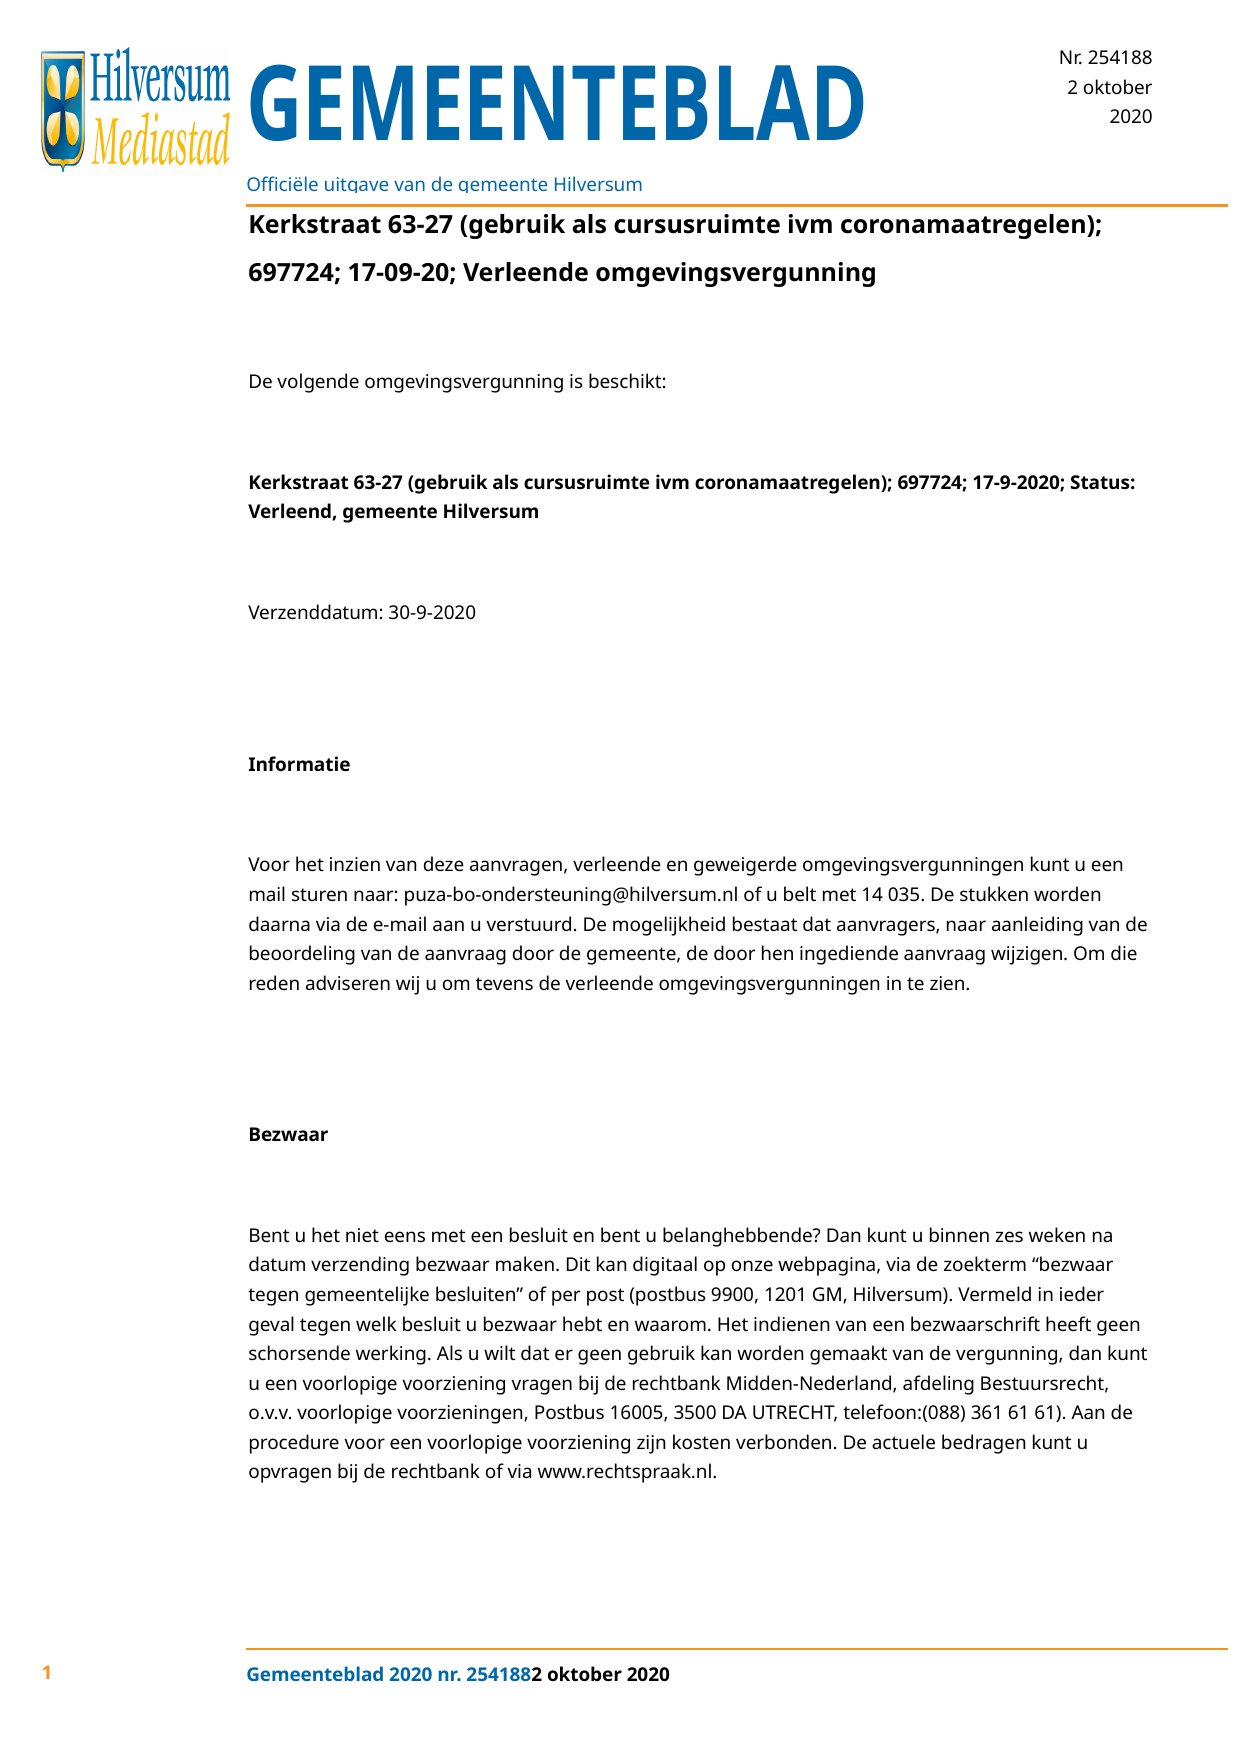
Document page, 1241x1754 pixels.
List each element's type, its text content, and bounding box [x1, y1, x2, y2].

text De volgende omgevingsvergunning is beschikt: [248, 368, 1152, 394]
picture [41, 47, 231, 172]
text Voor het inzien van deze aanvragen, verleende en geweigerde omgevingsvergunningen kunt u een mail sturen naar: puza-bo-ondersteuning@hilversum.nl of u belt met 14 035. De stukken worden daarna via de e-mail aan u verstuurd. De mogelijkheid bestaat dat aanvragers, naar aanleiding van de beoordeling van de aanvraag door de gemeente, de door hen ingediende aanvraag wijzigen. Om die reden adviseren wij u om tevens de verleende omgevingsvergunningen in te zien. [248, 852, 1152, 996]
text Verzenddatum: 30-9-2020 [248, 599, 1152, 625]
text Bent u het niet eens met een besluit en bent u belanghebbende? Dan kunt u binnen zes weken na datum verzending bezwaar maken. Dit kan digitaal op onze webpagina, via de zoekterm “bezwaar tegen gemeentelijke besluiten” of per post (postbus 9900, 1201 GM, Hilversum). Vermeld in ieder geval tegen welk besluit u bezwaar hebt en waarom. Het indienen van een bezwaarschrift heeft geen schorsende werking. Als u wilt dat er geen gebruik kan worden gemaakt van de vergunning, dan kunt u een voorlopige voorziening vragen bij de rechtbank Midden-Nederland, afdeling Bestuursrecht, o.v.v. voorlopige voorzieningen, Postbus 16005, 3500 DA UTRECHT, telefoon:(088) 361 61 61). Aan de procedure voor een voorlopige voorziening zijn kosten verbonden. De actuele bedragen kunt u opvragen bij de rechtbank of via www.rechtspraak.nl. [248, 1222, 1152, 1484]
text Kerkstraat 63-27 (gebruik als cursusruimte ivm coronamaatregelen); 697724; 17-9-2020; Status: Verleend, gemeente Hilversum [248, 469, 1152, 524]
text Bezwaar [248, 1121, 1152, 1147]
text Kerkstraat 63-27 (gebruik als cursusruimte ivm coronamaatregelen); 697724; 17-09-20; Verleende omgevingsvergunning [248, 207, 1152, 288]
text Informatie [248, 751, 1152, 777]
